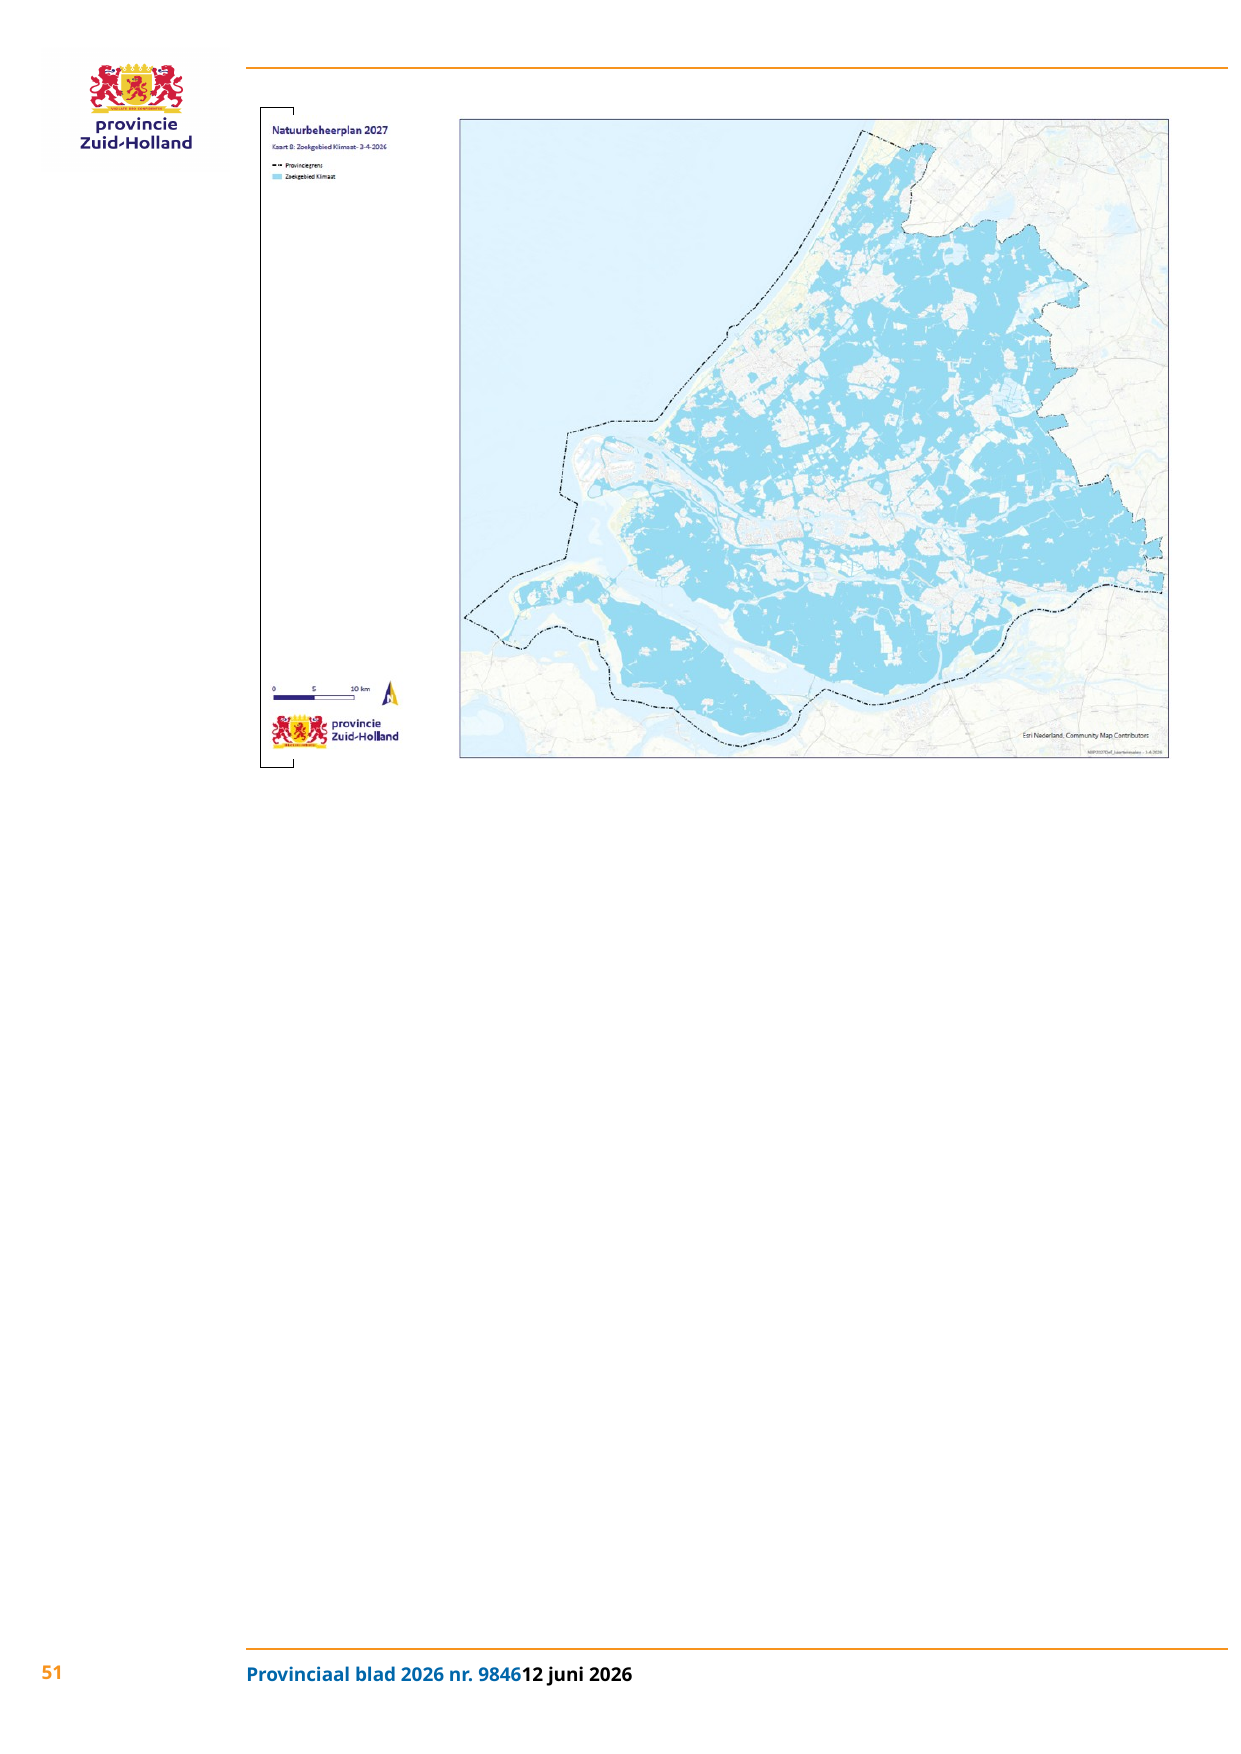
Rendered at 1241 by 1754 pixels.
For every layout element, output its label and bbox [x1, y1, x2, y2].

picture [41, 47, 231, 172]
picture [268, 115, 1173, 759]
